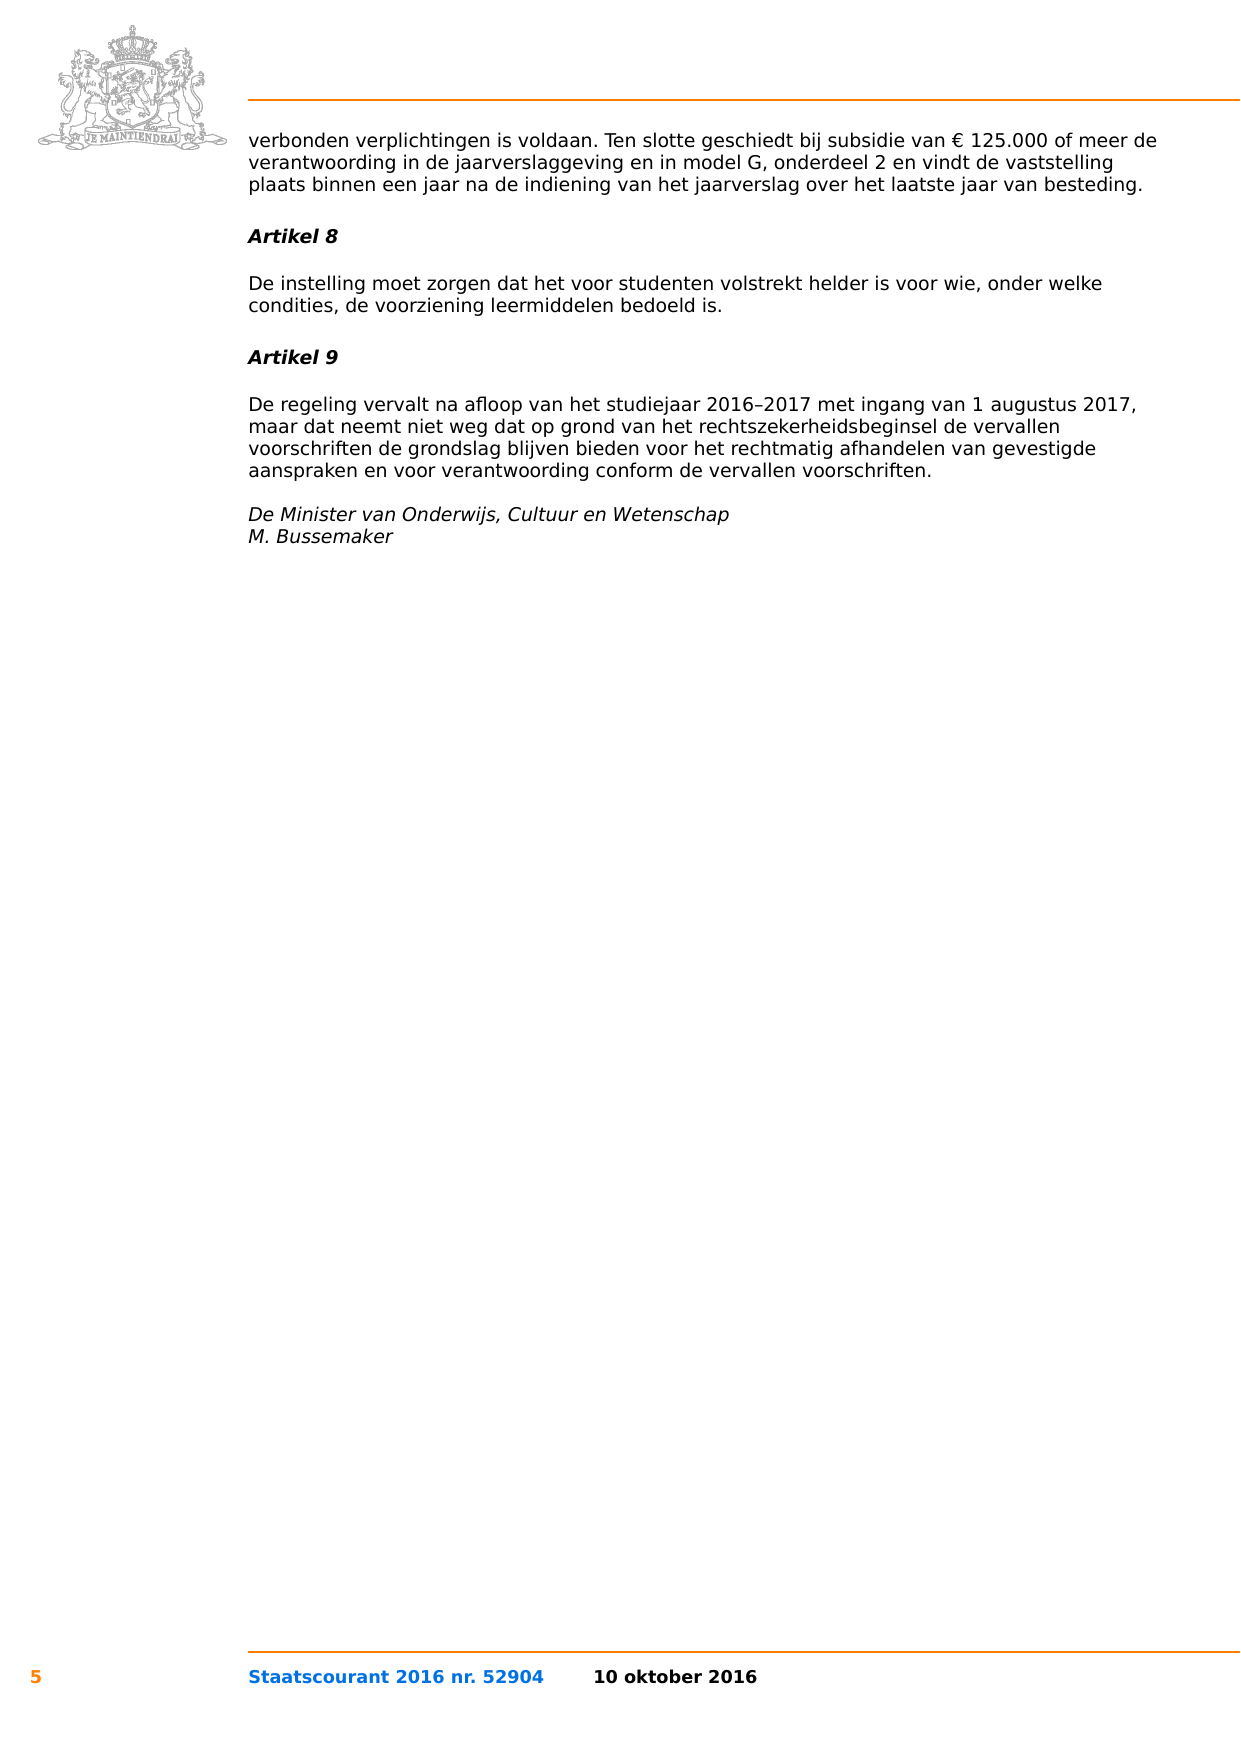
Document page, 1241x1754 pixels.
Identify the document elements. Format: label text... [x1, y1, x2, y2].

text De regeling vervalt na afloop van het studiejaar 2016–2017 met ingang van 1 augustus 2017, maar dat neemt niet weg dat op grond van het rechtszekerheidsbeginsel de vervallen voorschriften de grondslag blijven bieden voor het rechtmatig afhandelen van gevestigde aanspraken en voor verantwoording conform de vervallen voorschriften. [248, 394, 1163, 482]
text De Minister van Onderwijs, Cultuur en Wetenschap M. Bussemaker [248, 503, 1163, 547]
subtitle Artikel 8 [248, 226, 1163, 248]
subtitle Artikel 9 [248, 347, 1163, 369]
text De instelling moet zorgen dat het voor studenten volstrekt helder is voor wie, onder welke condities, de voorziening leermiddelen bedoeld is. [248, 273, 1163, 317]
text verbonden verplichtingen is voldaan. Ten slotte geschiedt bij subsidie van € 125.000 of meer de verantwoording in de jaarverslaggeving en in model G, onderdeel 2 en vindt de vaststelling plaats binnen een jaar na de indiening van het jaarverslag over het laatste jaar van besteding. [248, 130, 1163, 196]
picture [38, 25, 227, 150]
